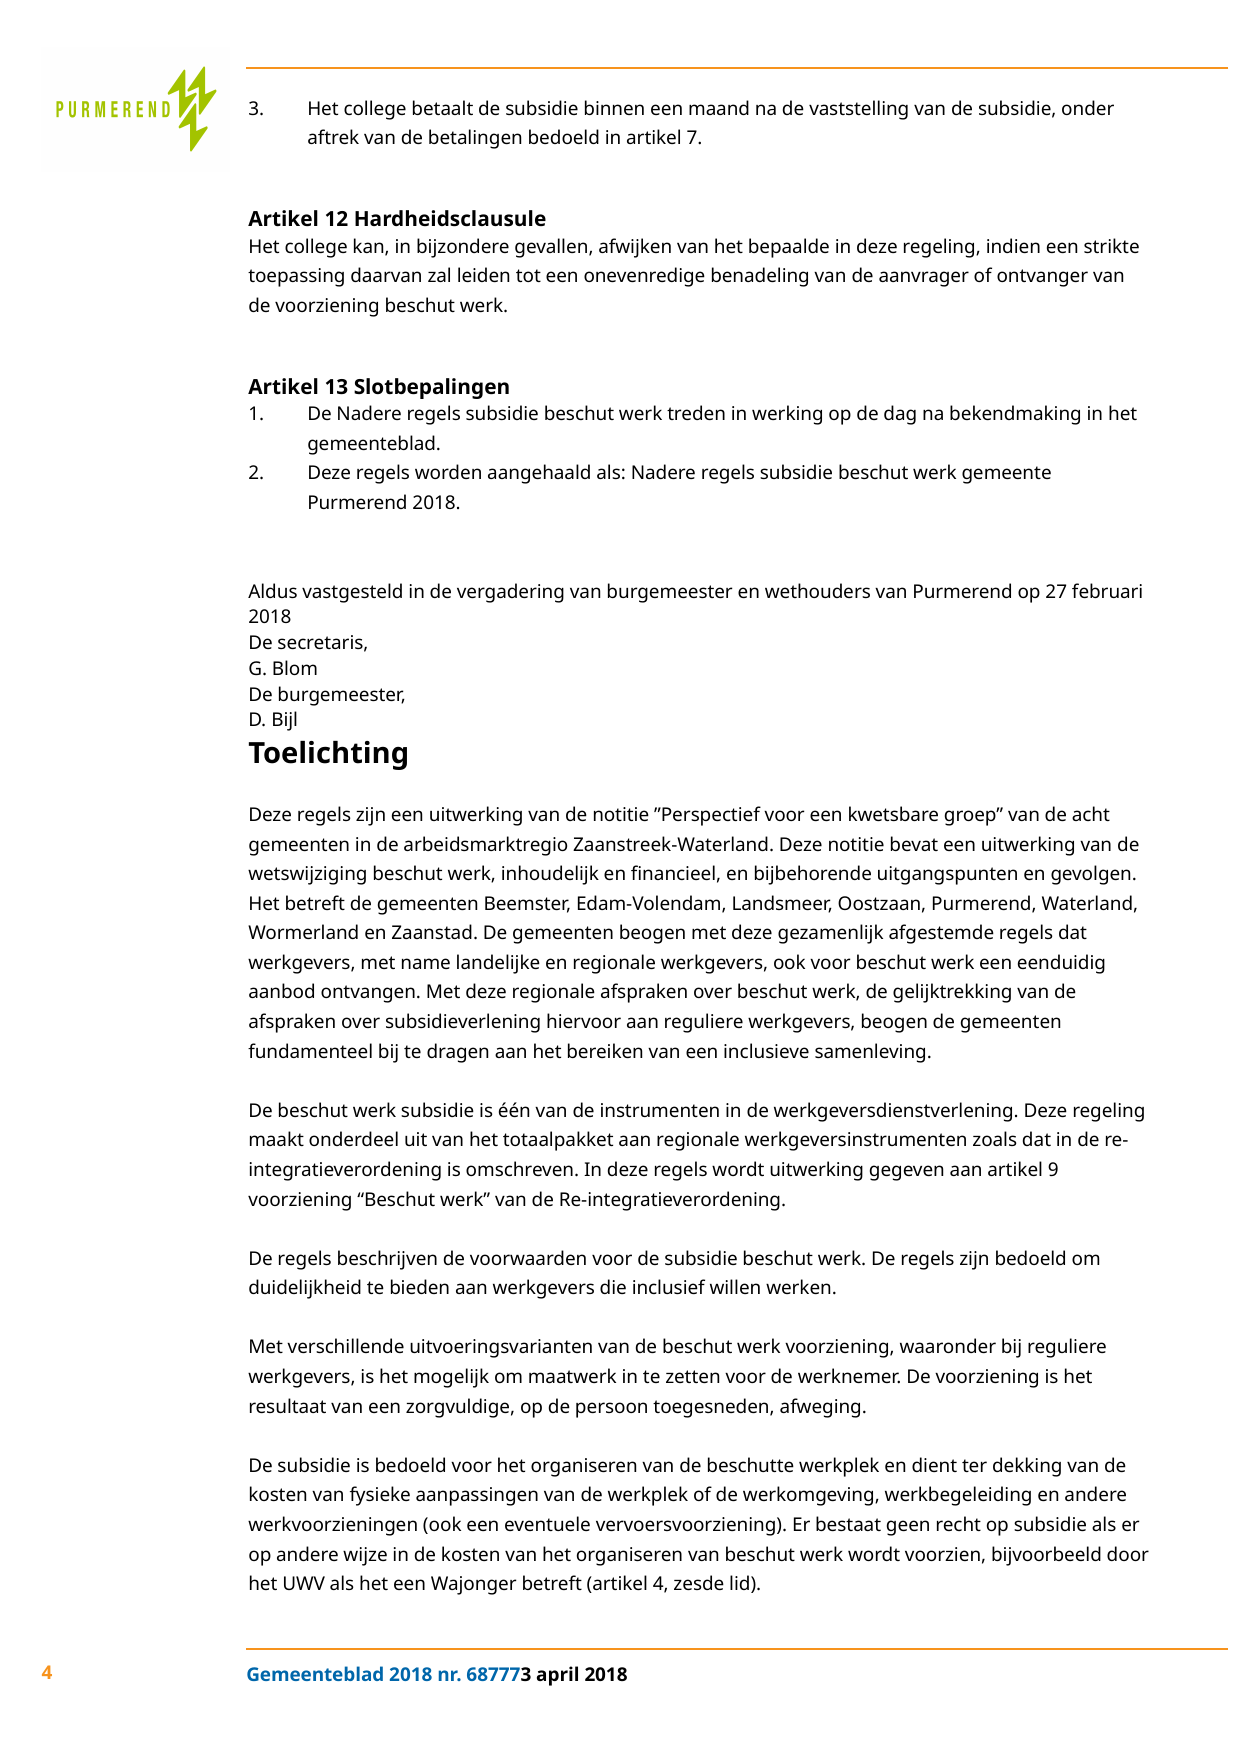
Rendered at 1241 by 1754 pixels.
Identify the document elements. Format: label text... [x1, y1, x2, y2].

text D. Bijl [248, 707, 1152, 732]
text Artikel 13 Slotbepalingen [248, 372, 1152, 400]
text De regels beschrijven de voorwaarden voor de subsidie beschut werk. De regels zijn bedoeld om duidelijkheid te bieden aan werkgevers die inclusief willen werken. [248, 1245, 1152, 1300]
text Het college kan, in bijzondere gevallen, afwijken van het bepaalde in deze regeling, indien een strikte toepassing daarvan zal leiden tot een onevenredige benadeling van de aanvrager of ontvanger van de voorziening beschut werk. [248, 233, 1152, 318]
text Artikel 12 Hardheidsclausule [248, 204, 1152, 233]
text De subsidie is bedoeld voor het organiseren van de beschutte werkplek en dient ter dekking van de kosten van fysieke aanpassingen van de werkplek of de werkomgeving, werkbegeleiding en andere werkvoorzieningen (ook een eventuele vervoersvoorziening). Er bestaat geen recht op subsidie als er op andere wijze in de kosten van het organiseren van beschut werk wordt voorzien, bijvoorbeeld door het UWV als het een Wajonger betreft (artikel 4, zesde lid). [248, 1452, 1152, 1596]
picture [41, 47, 231, 172]
text De burgemeester, [248, 681, 1152, 707]
text Aldus vastgesteld in de vergadering van burgemeester en wethouders van Purmerend op 27 februari 2018 [248, 578, 1152, 629]
text De secretaris, [248, 629, 1152, 655]
text Deze regels zijn een uitwerking van de notitie ”Perspectief voor een kwetsbare groep” van de acht gemeenten in de arbeidsmarktregio Zaanstreek-Waterland. Deze notitie bevat een uitwerking van de wetswijziging beschut werk, inhoudelijk en financieel, en bijbehorende uitgangspunten en gevolgen. [248, 801, 1152, 886]
text Het betreft de gemeenten Beemster, Edam-Volendam, Landsmeer, Oostzaan, Purmerend, Waterland, Wormerland en Zaanstad. De gemeenten beogen met deze gezamenlijk afgestemde regels dat werkgevers, met name landelijke en regionale werkgevers, ook voor beschut werk een eenduidig aanbod ontvangen. Met deze regionale afspraken over beschut werk, de gelijktrekking van de afspraken over subsidieverlening hiervoor aan reguliere werkgevers, beogen de gemeenten fundamenteel bij te dragen aan het bereiken van een inclusieve samenleving. [248, 890, 1152, 1063]
list De Nadere regels subsidie beschut werk treden in werking op de dag na bekendmaking in het gemeenteblad. [248, 400, 1152, 456]
text Toelichting [248, 732, 1152, 772]
text De beschut werk subsidie is één van de instrumenten in de werkgeversdienstverlening. Deze regeling maakt onderdeel uit van het totaalpakket aan regionale werkgeversinstrumenten zoals dat in de re-integratieverordening is omschreven. In deze regels wordt uitwerking gegeven aan artikel 9 voorziening “Beschut werk” van de Re-integratieverordening. [248, 1097, 1152, 1211]
text Met verschillende uitvoeringsvarianten van de beschut werk voorziening, waaronder bij reguliere werkgevers, is het mogelijk om maatwerk in te zetten voor de werknemer. De voorziening is het resultaat van een zorgvuldige, op de persoon toegesneden, afweging. [248, 1334, 1152, 1418]
list Deze regels worden aangehaald als: Nadere regels subsidie beschut werk gemeente Purmerend 2018. [248, 459, 1152, 515]
list Het college betaalt de subsidie binnen een maand na de vaststelling van de subsidie, onder aftrek van de betalingen bedoeld in artikel 7. [248, 95, 1152, 150]
text G. Blom [248, 655, 1152, 681]
